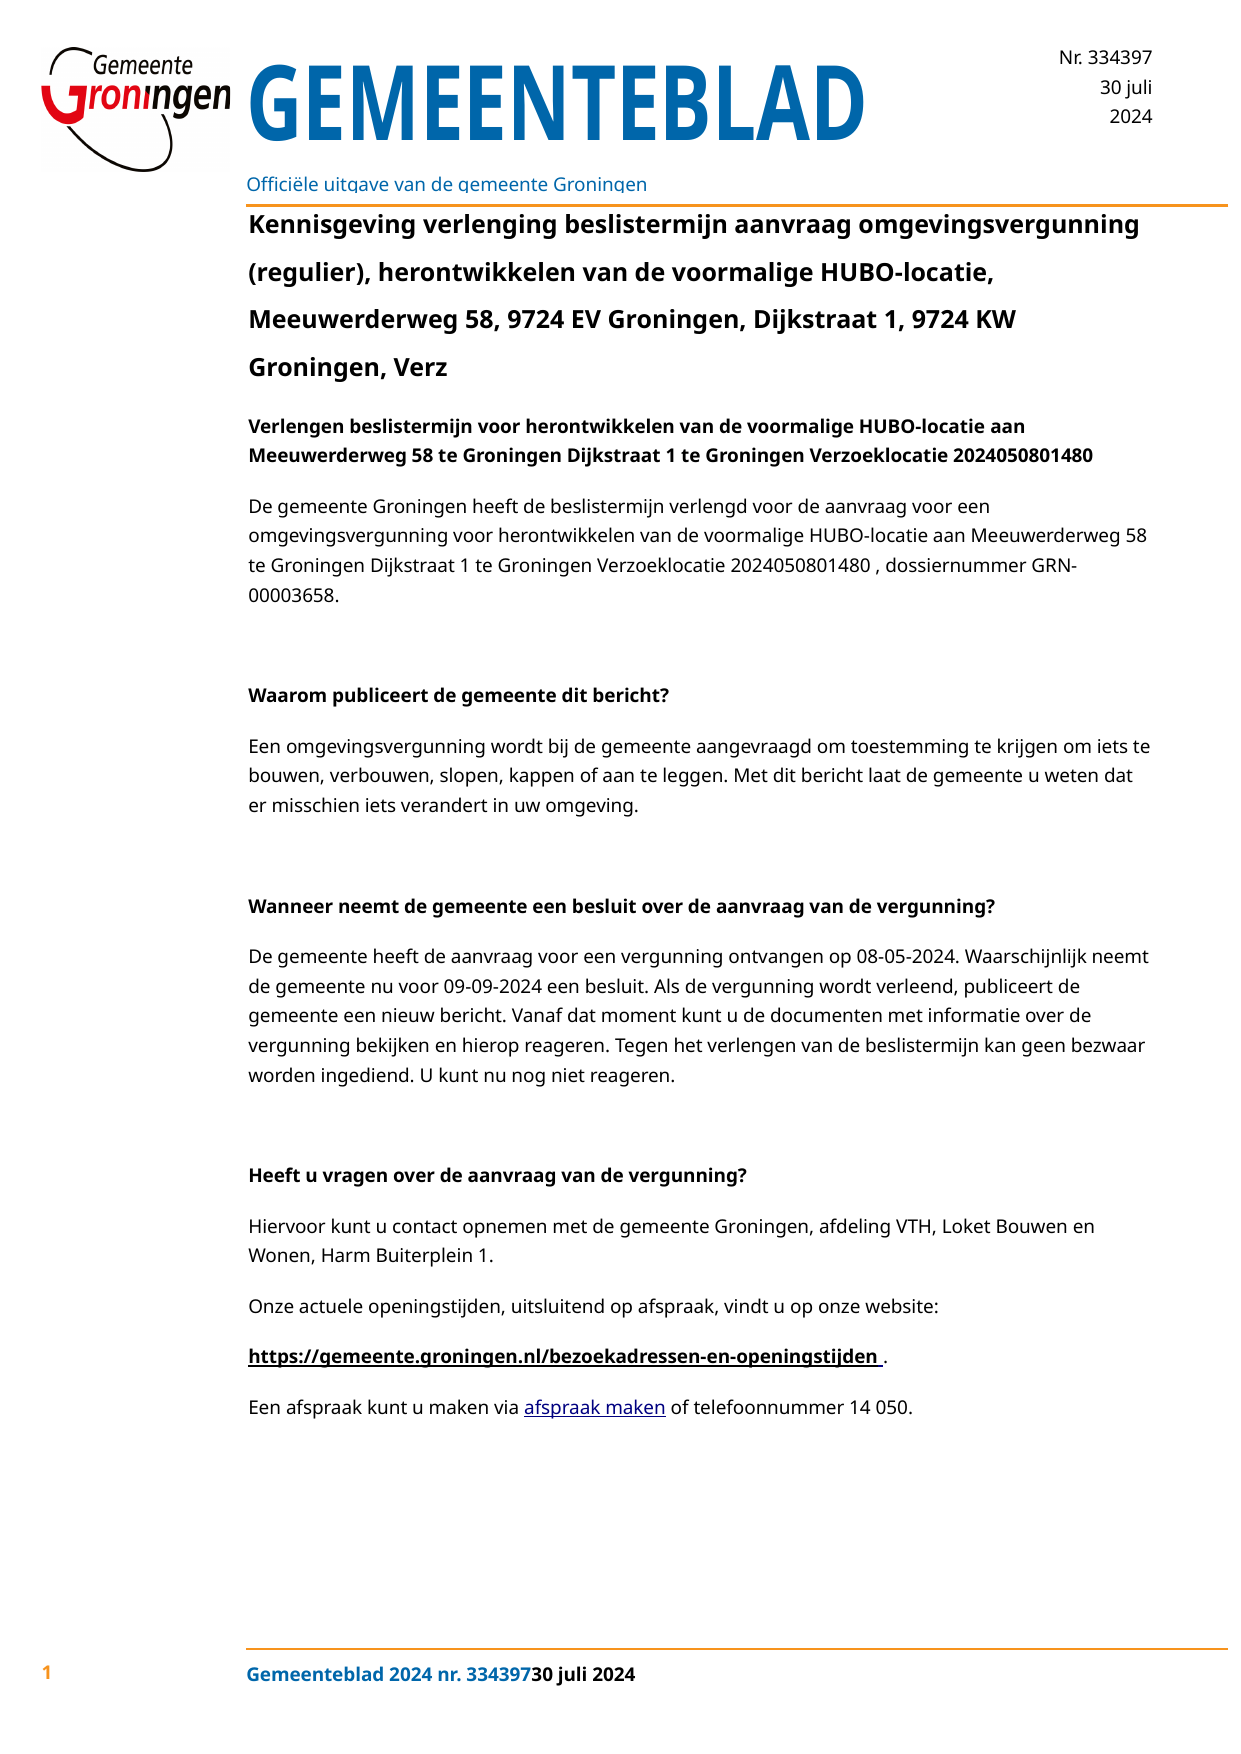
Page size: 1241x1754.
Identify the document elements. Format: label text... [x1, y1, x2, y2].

picture [41, 47, 231, 172]
text Verlengen beslistermijn voor herontwikkelen van de voormalige HUBO-locatie aan Meeuwerderweg 58 te Groningen Dijkstraat 1 te Groningen Verzoeklocatie 2024050801480 [248, 413, 1152, 468]
text Een afspraak kunt u maken via afspraak maken of telefoonnummer 14 050. [248, 1394, 1152, 1420]
text https://gemeente.groningen.nl/bezoekadressen-en-openingstijden . [248, 1343, 1152, 1369]
text Heeft u vragen over de aanvraag van de vergunning? [248, 1163, 1152, 1188]
text Onze actuele openingstijden, uitsluitend op afspraak, vindt u op onze website: [248, 1293, 1152, 1319]
text De gemeente Groningen heeft de beslistermijn verlengd voor de aanvraag voor een omgevingsvergunning voor herontwikkelen van de voormalige HUBO-locatie aan Meeuwerderweg 58 te Groningen Dijkstraat 1 te Groningen Verzoeklocatie 2024050801480 , dossiernummer GRN-00003658. [248, 493, 1152, 608]
text Wanneer neemt de gemeente een besluit over de aanvraag van de vergunning? [248, 893, 1152, 919]
text De gemeente heeft de aanvraag voor een vergunning ontvangen op 08-05-2024. Waarschijnlijk neemt de gemeente nu voor 09-09-2024 een besluit. Als de vergunning wordt verleend, publiceert de gemeente een nieuw bericht. Vanaf dat moment kunt u de documenten met informatie over de vergunning bekijken en hierop reageren. Tegen het verlengen van de beslistermijn kan geen bezwaar worden ingediend. U kunt nu nog niet reageren. [248, 943, 1152, 1088]
text Een omgevingsvergunning wordt bij de gemeente aangevraagd om toestemming te krijgen om iets te bouwen, verbouwen, slopen, kappen of aan te leggen. Met dit bericht laat de gemeente u weten dat er misschien iets verandert in uw omgeving. [248, 733, 1152, 818]
text Kennisgeving verlenging beslistermijn aanvraag omgevingsvergunning (regulier), herontwikkelen van de voormalige HUBO-locatie, Meeuwerderweg 58, 9724 EV Groningen, Dijkstraat 1, 9724 KW Groningen, Verz [248, 207, 1152, 384]
text Hiervoor kunt u contact opnemen met de gemeente Groningen, afdeling VTH, Loket Bouwen en Wonen, Harm Buiterplein 1. [248, 1213, 1152, 1268]
text Waarom publiceert de gemeente dit bericht? [248, 683, 1152, 708]
